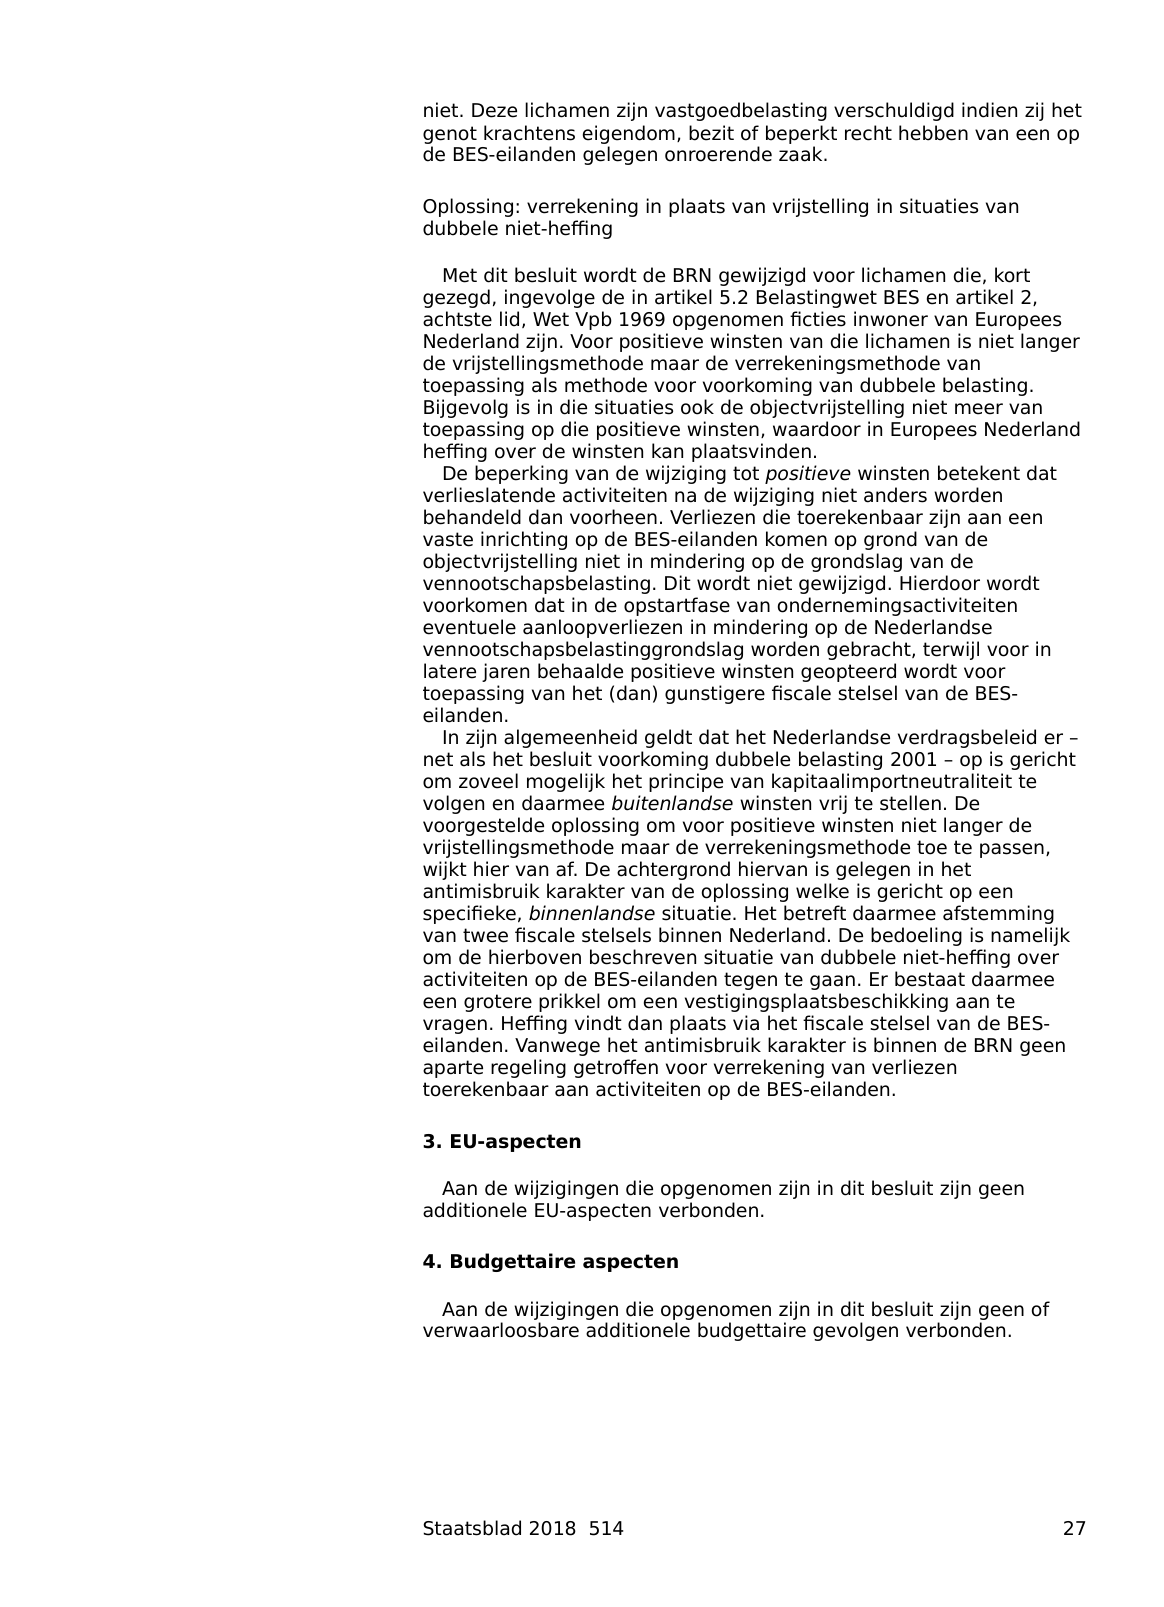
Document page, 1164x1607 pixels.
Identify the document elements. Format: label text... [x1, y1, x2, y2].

text Met dit besluit wordt de BRN gewijzigd voor lichamen die, kort gezegd, ingevolge de in artikel 5.2 Belastingwet BES en artikel 2, achtste lid, Wet Vpb 1969 opgenomen ficties inwoner van Europees Nederland zijn. Voor positieve winsten van die lichamen is niet langer de vrijstellingsmethode maar de verrekeningsmethode van toepassing als methode voor voorkoming van dubbele belasting. Bijgevolg is in die situaties ook de objectvrijstelling niet meer van toepassing op die positieve winsten, waardoor in Europees Nederland heffing over de winsten kan plaatsvinden. [422, 265, 1087, 463]
text In zijn algemeenheid geldt dat het Nederlandse verdragsbeleid er – net als het besluit voorkoming dubbele belasting 2001 – op is gericht om zoveel mogelijk het principe van kapitaalimportneutraliteit te volgen en daarmee buitenlandse winsten vrij te stellen. De voorgestelde oplossing om voor positieve winsten niet langer de vrijstellingsmethode maar de verrekeningsmethode toe te passen, wijkt hier van af. De achtergrond hiervan is gelegen in het antimisbruik karakter van de oplossing welke is gericht op een specifieke, binnenlandse situatie. Het betreft daarmee afstemming van twee fiscale stelsels binnen Nederland. De bedoeling is namelijk om de hierboven beschreven situatie van dubbele niet-heffing over activiteiten op de BES-eilanden tegen te gaan. Er bestaat daarmee een grotere prikkel om een vestigingsplaatsbeschikking aan te vragen. Heffing vindt dan plaats via het fiscale stelsel van de BES-eilanden. Vanwege het antimisbruik karakter is binnen de BRN geen aparte regeling getroffen voor verrekening van verliezen toerekenbaar aan activiteiten op de BES-eilanden. [422, 727, 1087, 1101]
subtitle 3. EU-aspecten [422, 1131, 1087, 1152]
text De beperking van de wijziging tot positieve winsten betekent dat verlieslatende activiteiten na de wijziging niet anders worden behandeld dan voorheen. Verliezen die toerekenbaar zijn aan een vaste inrichting op de BES-eilanden komen op grond van de objectvrijstelling niet in mindering op de grondslag van de vennootschapsbelasting. Dit wordt niet gewijzigd. Hierdoor wordt voorkomen dat in de opstartfase van ondernemingsactiviteiten eventuele aanloopverliezen in mindering op de Nederlandse vennootschapsbelastinggrondslag worden gebracht, terwijl voor in latere jaren behaalde positieve winsten geopteerd wordt voor toepassing van het (dan) gunstigere fiscale stelsel van de BES-eilanden. [422, 463, 1087, 727]
subtitle Oplossing: verrekening in plaats van vrijstelling in situaties van dubbele niet-heffing [422, 196, 1087, 240]
subtitle 4. Budgettaire aspecten [422, 1251, 1087, 1273]
text Aan de wijzigingen die opgenomen zijn in dit besluit zijn geen of verwaarloosbare additionele budgettaire gevolgen verbonden. [422, 1298, 1087, 1342]
text Aan de wijzigingen die opgenomen zijn in dit besluit zijn geen additionele EU-aspecten verbonden. [422, 1177, 1087, 1221]
text niet. Deze lichamen zijn vastgoedbelasting verschuldigd indien zij het genot krachtens eigendom, bezit of beperkt recht hebben van een op de BES-eilanden gelegen onroerende zaak. [422, 100, 1087, 166]
